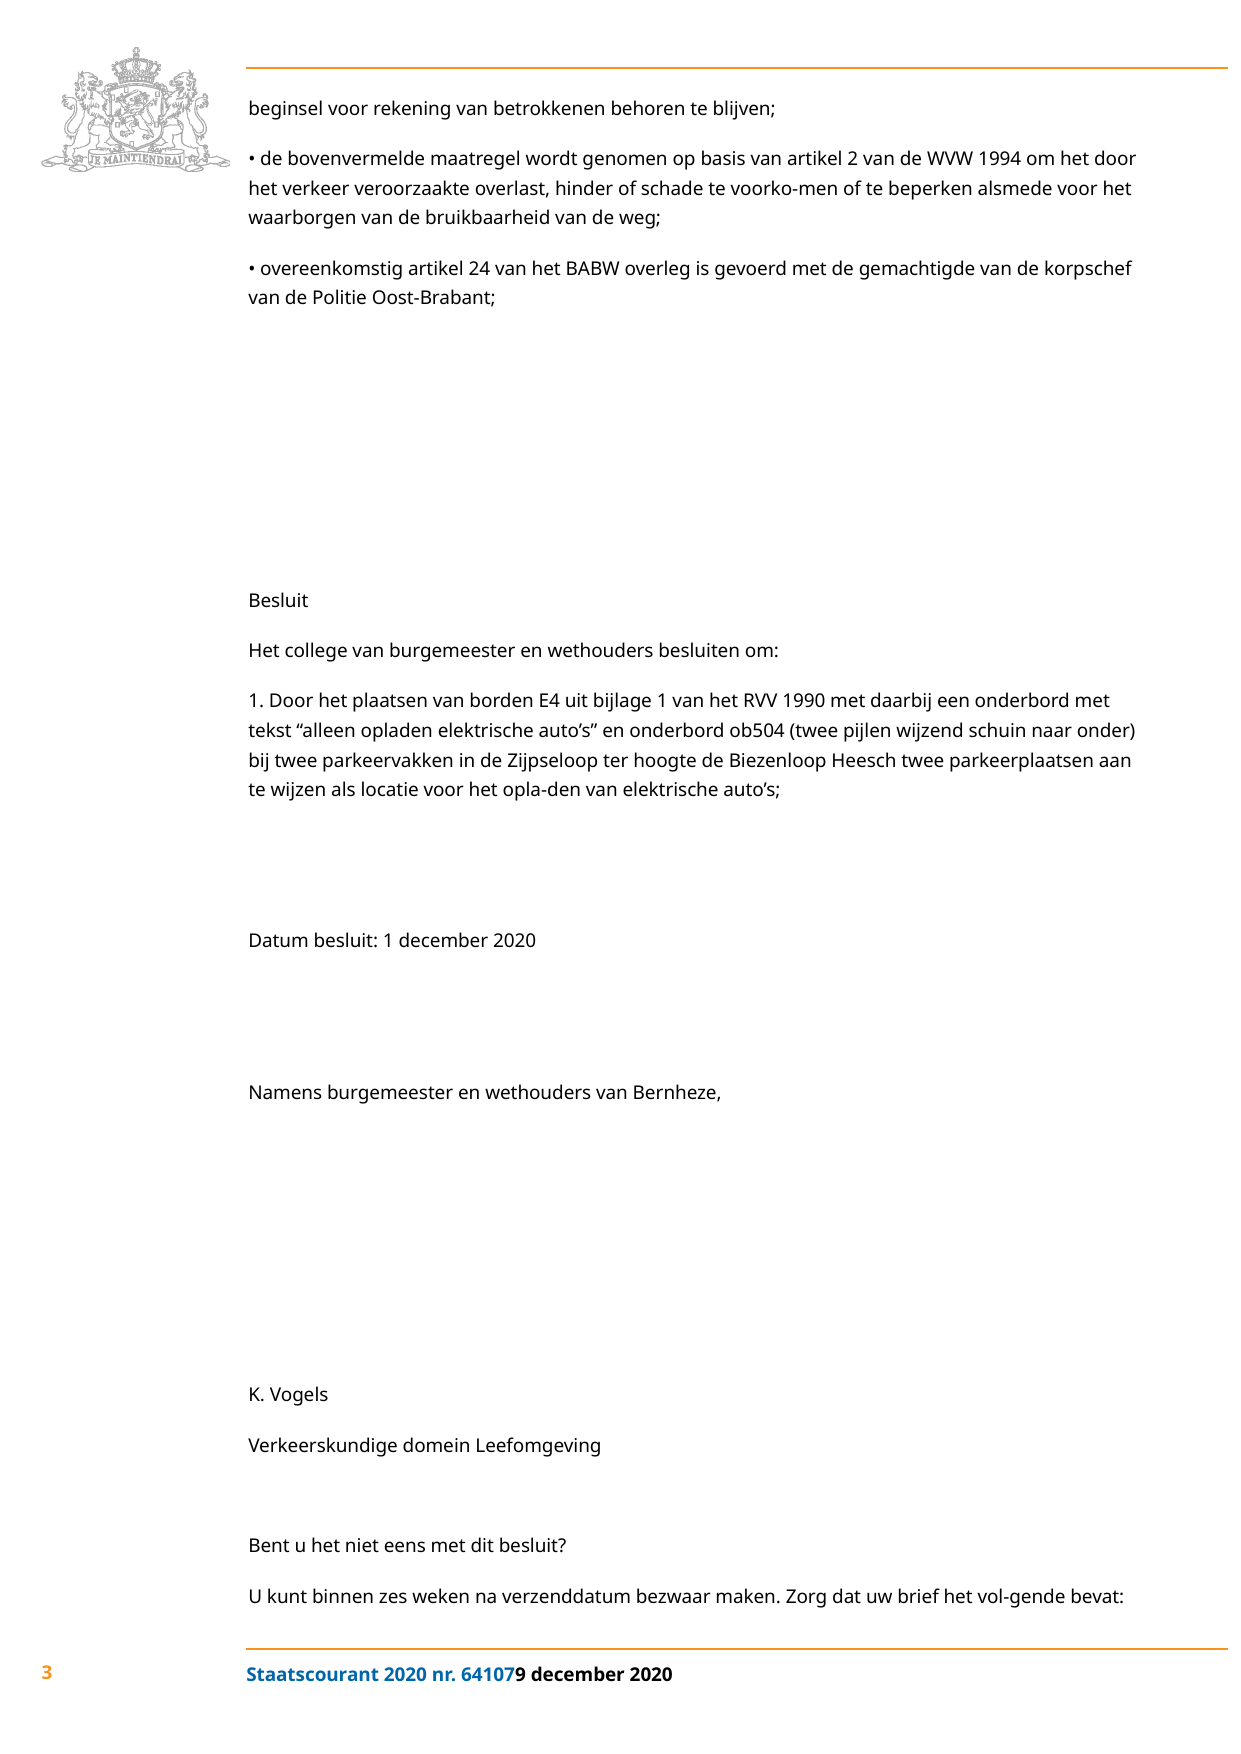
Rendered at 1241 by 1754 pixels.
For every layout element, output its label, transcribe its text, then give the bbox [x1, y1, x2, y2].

text • de bovenvermelde maatregel wordt genomen op basis van artikel 2 van de WVW 1994 om het door het verkeer veroorzaakte overlast, hinder of schade te voorko-men of te beperken alsmede voor het waarborgen van de bruikbaarheid van de weg; [248, 145, 1152, 230]
text Bent u het niet eens met dit besluit? [248, 1533, 1152, 1558]
text 1. Door het plaatsen van borden E4 uit bijlage 1 van het RVV 1990 met daarbij een onderbord met tekst “alleen opladen elektrische auto’s” en onderbord ob504 (twee pijlen wijzend schuin naar onder) bij twee parkeervakken in de Zijpseloop ter hoogte de Biezenloop Heesch twee parkeerplaatsen aan te wijzen als locatie voor het opla-den van elektrische auto’s; [248, 688, 1152, 802]
text U kunt binnen zes weken na verzenddatum bezwaar maken. Zorg dat uw brief het vol-gende bevat: [248, 1583, 1152, 1609]
text K. Vogels [248, 1381, 1152, 1407]
text Verkeerskundige domein Leefomgeving [248, 1432, 1152, 1458]
text Besluit [248, 587, 1152, 613]
text beginsel voor rekening van betrokkenen behoren te blijven; [248, 95, 1152, 121]
text Datum besluit: 1 december 2020 [248, 928, 1152, 953]
text Het college van burgemeester en wethouders besluiten om: [248, 637, 1152, 663]
text Namens burgemeester en wethouders van Bernheze, [248, 1079, 1152, 1105]
picture [41, 47, 231, 172]
text • overeenkomstig artikel 24 van het BABW overleg is gevoerd met de gemachtigde van de korpschef van de Politie Oost-Brabant; [248, 255, 1152, 310]
